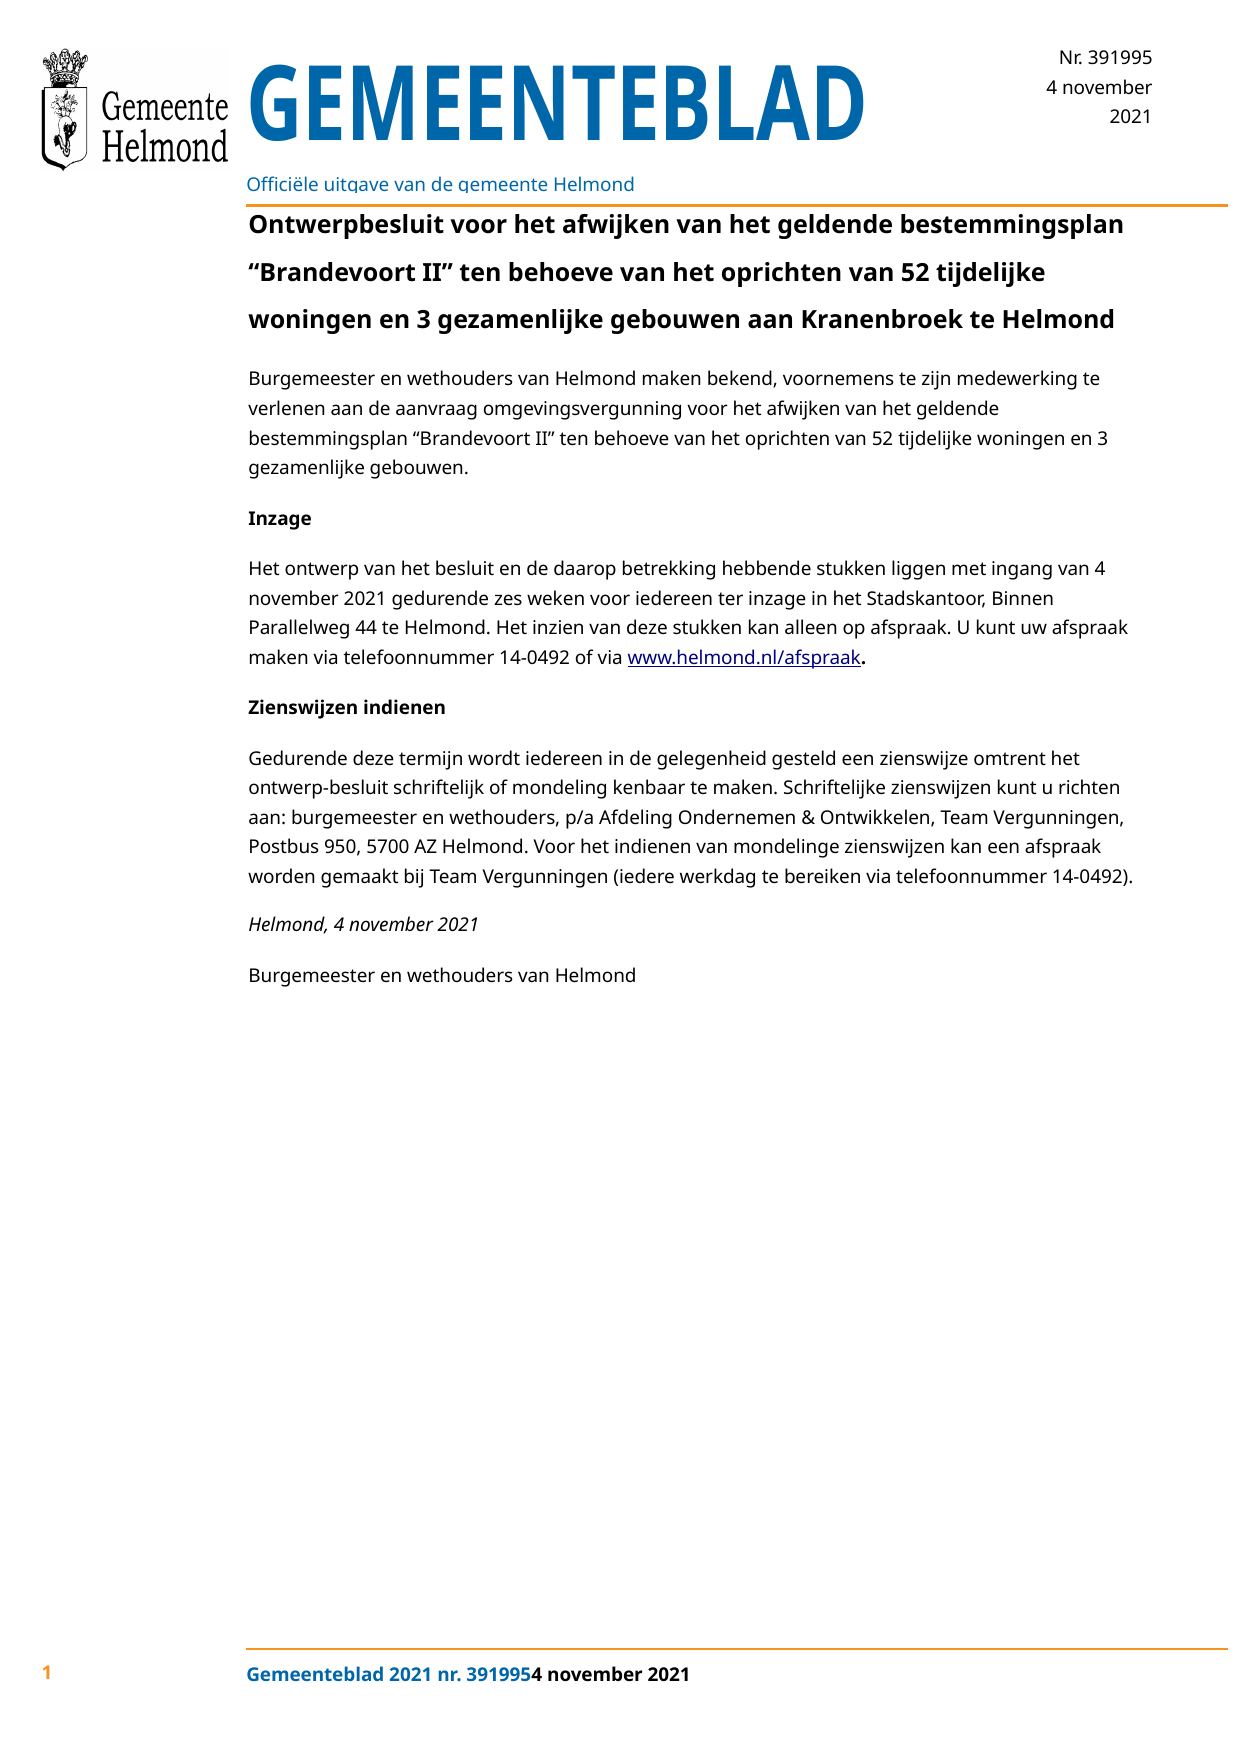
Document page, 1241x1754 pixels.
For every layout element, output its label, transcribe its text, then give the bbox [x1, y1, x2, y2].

text Zienswijzen indienen [248, 694, 1152, 720]
text Inzage [248, 505, 1152, 530]
text Burgemeester en wethouders van Helmond [248, 962, 1152, 988]
text Het ontwerp van het besluit en de daarop betrekking hebbende stukken liggen met ingang van 4 november 2021 gedurende zes weken voor iedereen ter inzage in het Stadskantoor, Binnen Parallelweg 44 te Helmond. Het inzien van deze stukken kan alleen op afspraak. U kunt uw afspraak maken via telefoonnummer 14-0492 of via www.helmond.nl/afspraak. [248, 555, 1152, 669]
text Ontwerpbesluit voor het afwijken van het geldende bestemmingsplan “Brandevoort II” ten behoeve van het oprichten van 52 tijdelijke woningen en 3 gezamenlijke gebouwen aan Kranenbroek te Helmond [248, 207, 1152, 336]
picture [41, 47, 231, 172]
text Helmond, 4 november 2021 [248, 911, 1152, 937]
text Gedurende deze termijn wordt iedereen in de gelegenheid gesteld een zienswijze omtrent het ontwerp-besluit schriftelijk of mondeling kenbaar te maken. Schriftelijke zienswijzen kunt u richten aan: burgemeester en wethouders, p/a Afdeling Ondernemen & Ontwikkelen, Team Vergunningen, Postbus 950, 5700 AZ Helmond. Voor het indienen van mondelinge zienswijzen kan een afspraak worden gemaakt bij Team Vergunningen (iedere werkdag te bereiken via telefoonnummer 14-0492). [248, 745, 1152, 889]
text Burgemeester en wethouders van Helmond maken bekend, voornemens te zijn medewerking te verlenen aan de aanvraag omgevingsvergunning voor het afwijken van het geldende bestemmingsplan “Brandevoort II” ten behoeve van het oprichten van 52 tijdelijke woningen en 3 gezamenlijke gebouwen. [248, 366, 1152, 480]
